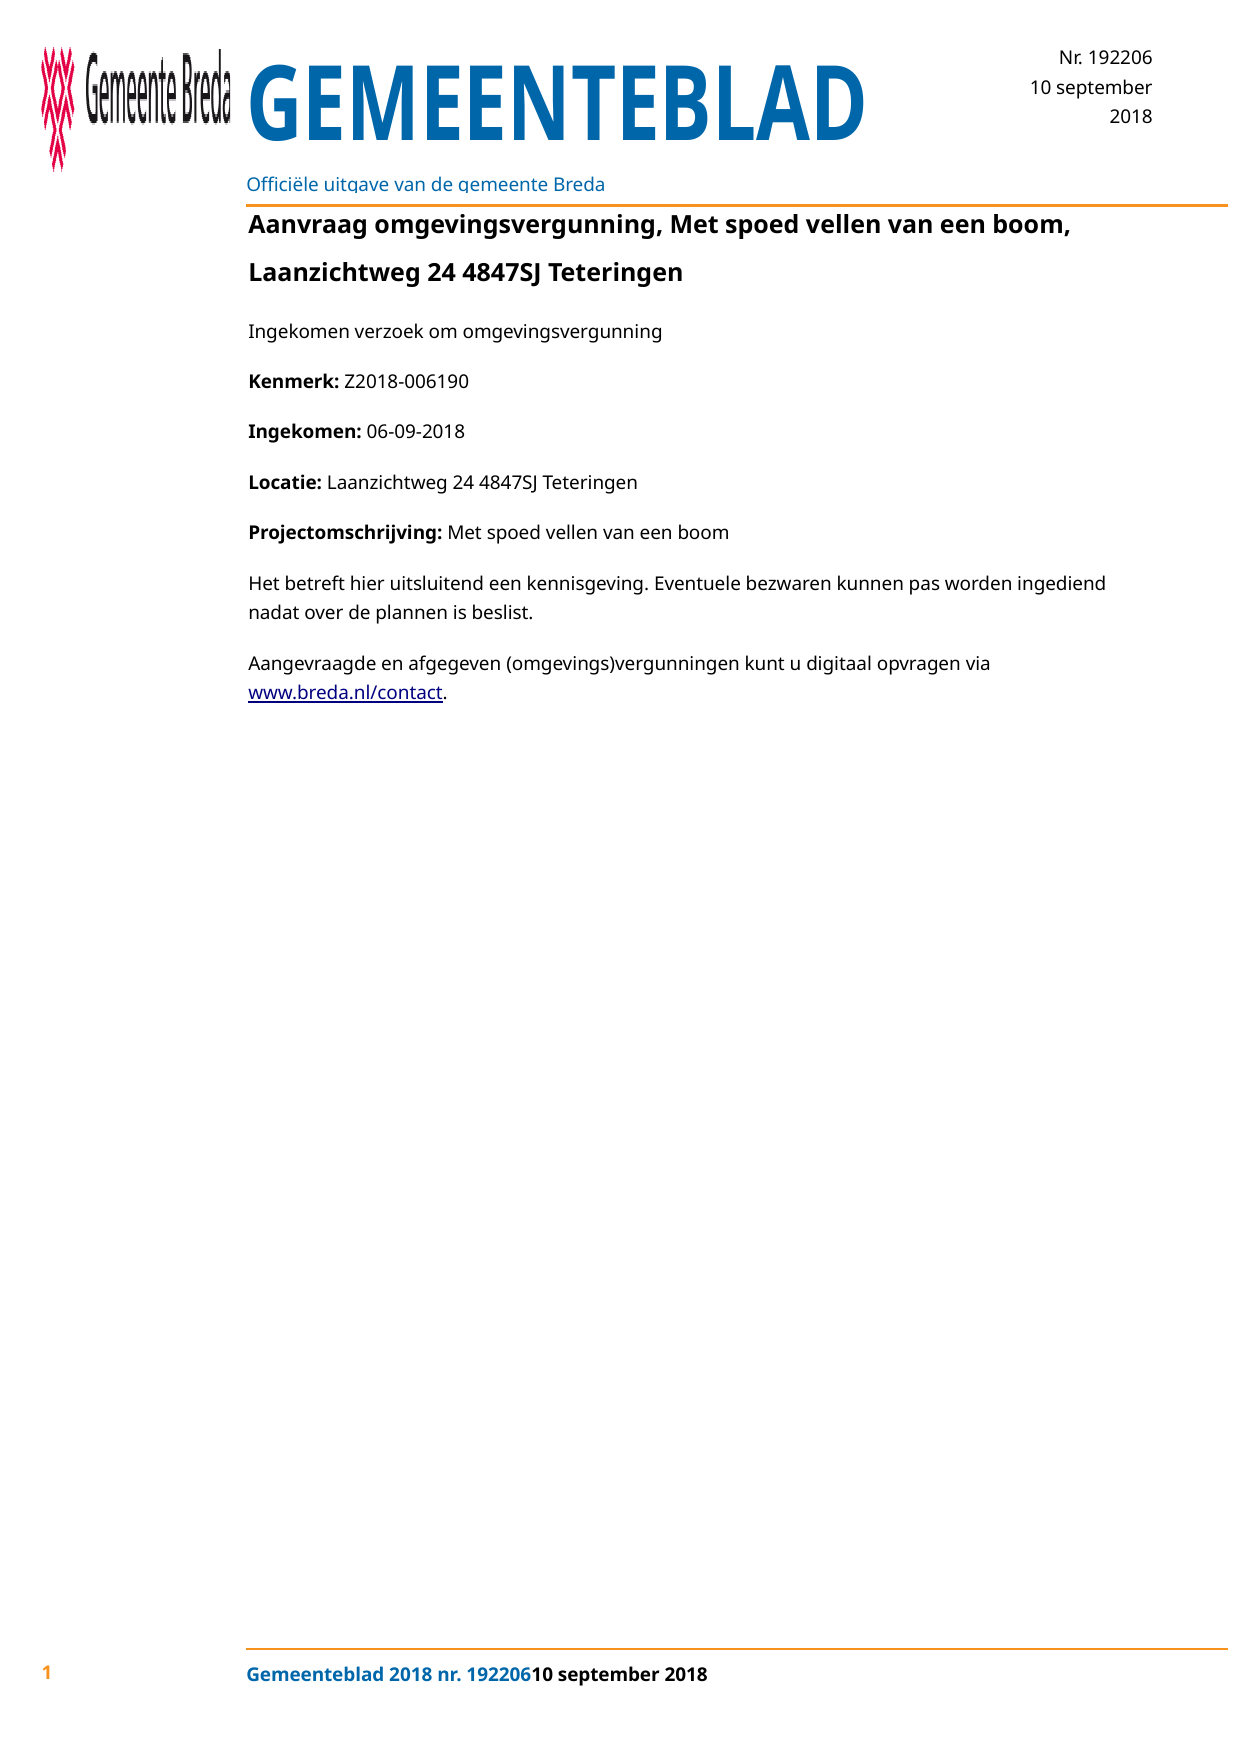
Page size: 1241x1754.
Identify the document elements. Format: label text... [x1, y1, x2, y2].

text Aanvraag omgevingsvergunning, Met spoed vellen van een boom, Laanzichtweg 24 4847SJ Teteringen [248, 207, 1152, 288]
text Aangevraagde en afgegeven (omgevings)vergunningen kunt u digitaal opvragen via www.breda.nl/contact. [248, 650, 1152, 705]
picture [41, 47, 231, 172]
text Ingekomen verzoek om omgevingsvergunning [248, 318, 1152, 344]
text Kenmerk: Z2018-006190 [248, 368, 1152, 394]
text Het betreft hier uitsluitend een kennisgeving. Eventuele bezwaren kunnen pas worden ingediend nadat over de plannen is beslist. [248, 570, 1152, 625]
text Locatie: Laanzichtweg 24 4847SJ Teteringen [248, 469, 1152, 495]
text Projectomschrijving: Met spoed vellen van een boom [248, 519, 1152, 545]
text Ingekomen: 06-09-2018 [248, 419, 1152, 444]
